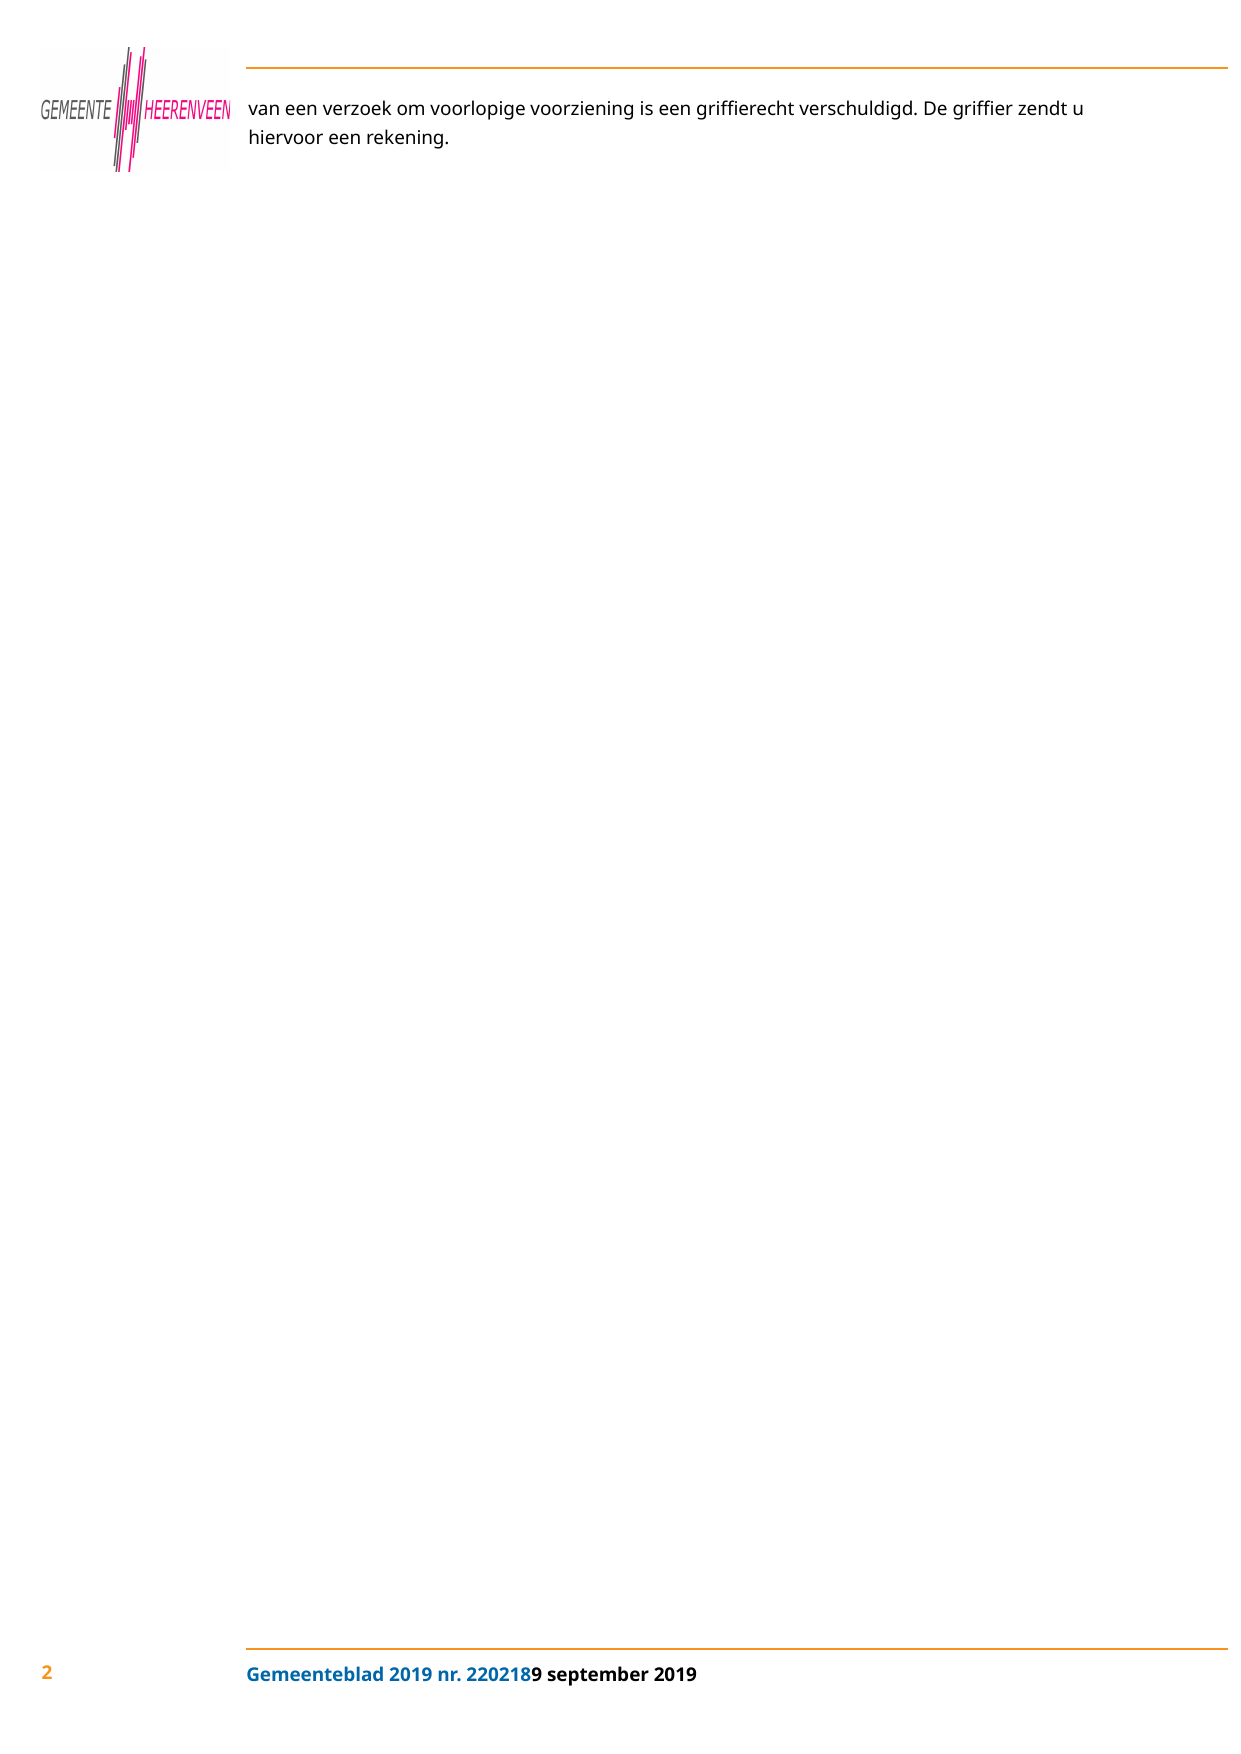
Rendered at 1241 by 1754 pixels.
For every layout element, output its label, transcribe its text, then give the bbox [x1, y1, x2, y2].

picture [41, 47, 231, 172]
text van een verzoek om voorlopige voorziening is een griffierecht verschuldigd. De griffier zendt u hiervoor een rekening. [248, 95, 1152, 150]
